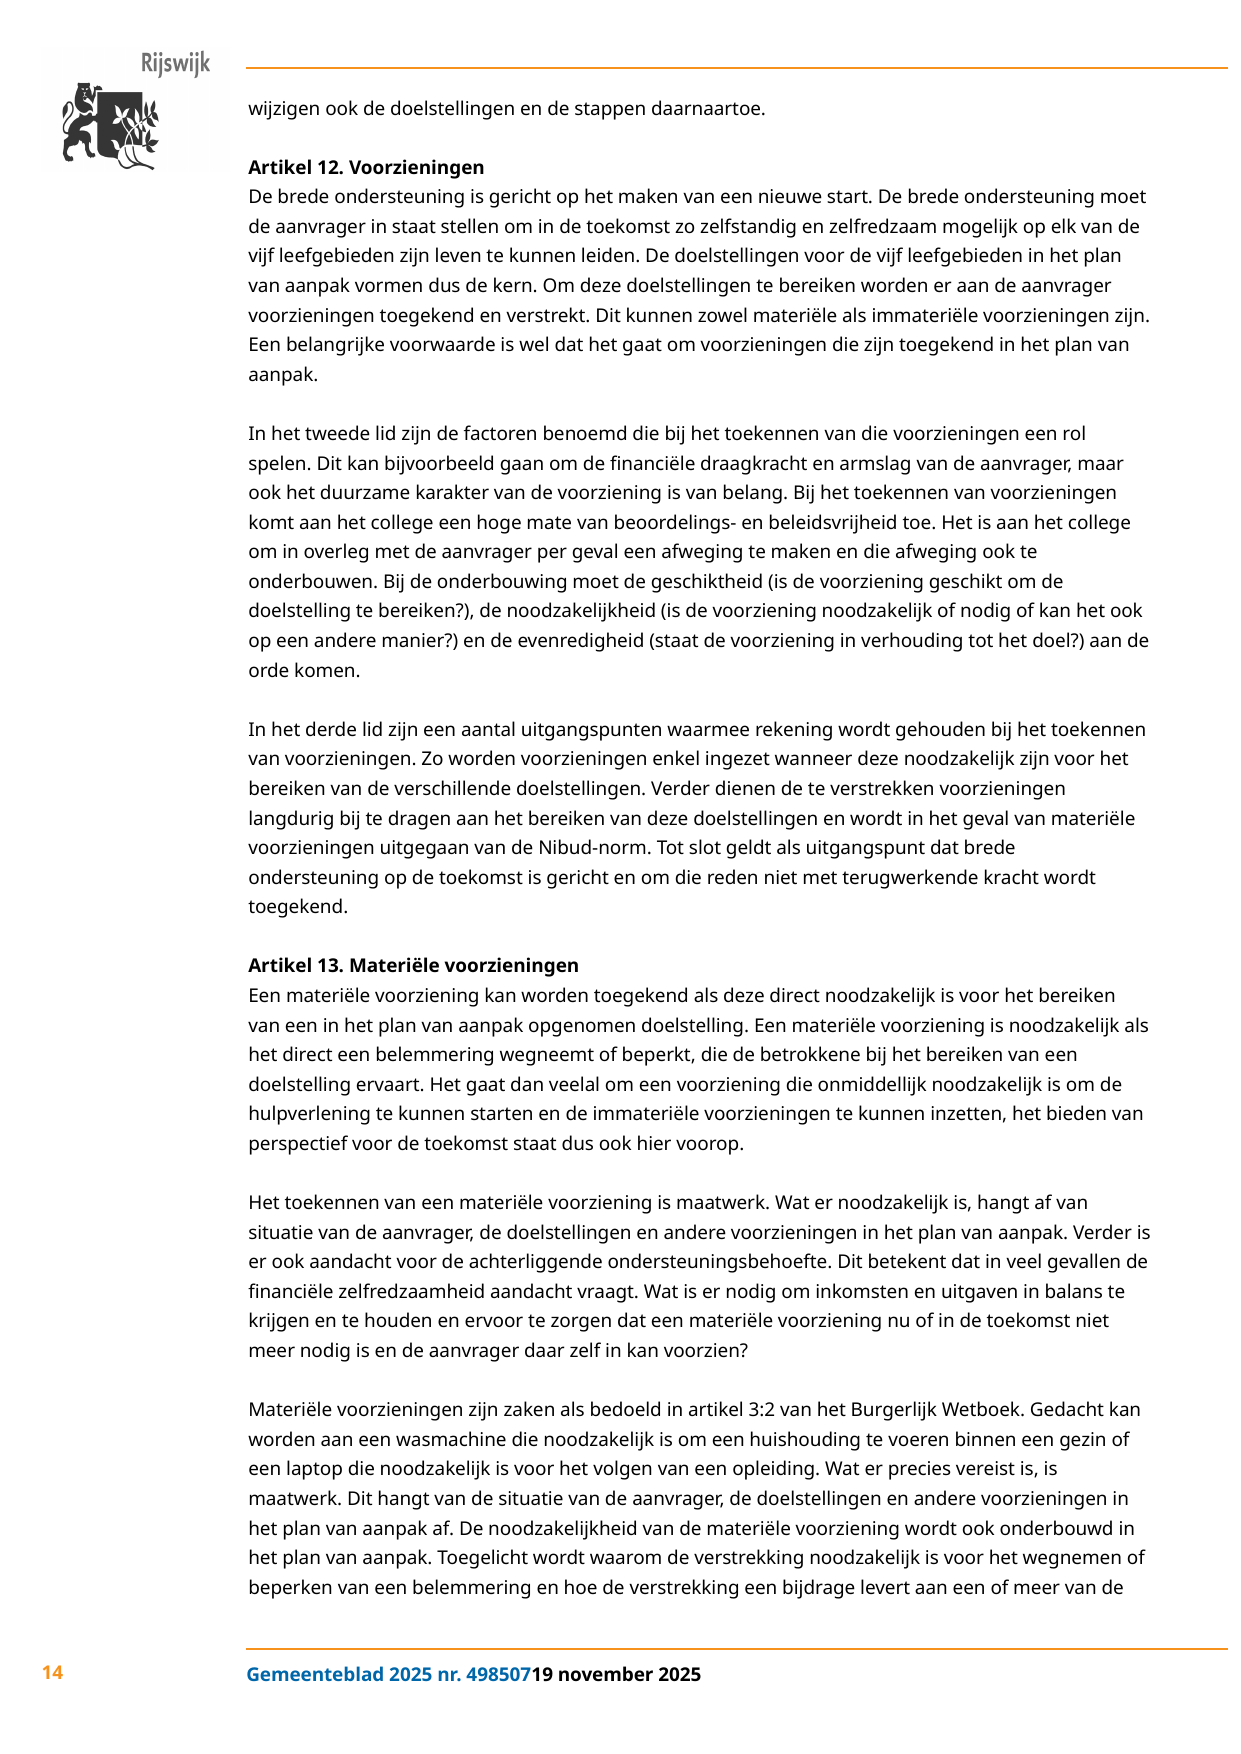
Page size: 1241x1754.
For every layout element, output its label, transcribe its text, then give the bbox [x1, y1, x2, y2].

text In het derde lid zijn een aantal uitgangspunten waarmee rekening wordt gehouden bij het toekennen van voorzieningen. Zo worden voorzieningen enkel ingezet wanneer deze noodzakelijk zijn voor het bereiken van de verschillende doelstellingen. Verder dienen de te verstrekken voorzieningen langdurig bij te dragen aan het bereiken van deze doelstellingen en wordt in het geval van materiële voorzieningen uitgegaan van de Nibud-norm. Tot slot geldt als uitgangspunt dat brede ondersteuning op de toekomst is gericht en om die reden niet met terugwerkende kracht wordt toegekend. [248, 716, 1152, 919]
text Artikel 12. Voorzieningen [248, 154, 1152, 180]
text In het tweede lid zijn de factoren benoemd die bij het toekennen van die voorzieningen een rol spelen. Dit kan bijvoorbeeld gaan om de financiële draagkracht en armslag van de aanvrager, maar ook het duurzame karakter van de voorziening is van belang. Bij het toekennen van voorzieningen komt aan het college een hoge mate van beoordelings- en beleidsvrijheid toe. Het is aan het college om in overleg met de aanvrager per geval een afweging te maken en die afweging ook te onderbouwen. Bij de onderbouwing moet de geschiktheid (is de voorziening geschikt om de doelstelling te bereiken?), de noodzakelijkheid (is de voorziening noodzakelijk of nodig of kan het ook op een andere manier?) en de evenredigheid (staat de voorziening in verhouding tot het doel?) aan de orde komen. [248, 420, 1152, 683]
text De brede ondersteuning is gericht op het maken van een nieuwe start. De brede ondersteuning moet de aanvrager in staat stellen om in de toekomst zo zelfstandig en zelfredzaam mogelijk op elk van de vijf leefgebieden zijn leven te kunnen leiden. De doelstellingen voor de vijf leefgebieden in het plan van aanpak vormen dus de kern. Om deze doelstellingen te bereiken worden er aan de aanvrager voorzieningen toegekend en verstrekt. Dit kunnen zowel materiële als immateriële voorzieningen zijn. Een belangrijke voorwaarde is wel dat het gaat om voorzieningen die zijn toegekend in het plan van aanpak. [248, 183, 1152, 387]
text wijzigen ook de doelstellingen en de stappen daarnaartoe. [248, 95, 1152, 121]
text Een materiële voorziening kan worden toegekend als deze direct noodzakelijk is voor het bereiken van een in het plan van aanpak opgenomen doelstelling. Een materiële voorziening is noodzakelijk als het direct een belemmering wegneemt of beperkt, die de betrokkene bij het bereiken van een doelstelling ervaart. Het gaat dan veelal om een voorziening die onmiddellijk noodzakelijk is om de hulpverlening te kunnen starten en de immateriële voorzieningen te kunnen inzetten, het bieden van perspectief voor de toekomst staat dus ook hier voorop. [248, 982, 1152, 1156]
picture [41, 47, 231, 172]
text Materiële voorzieningen zijn zaken als bedoeld in artikel 3:2 van het Burgerlijk Wetboek. Gedacht kan worden aan een wasmachine die noodzakelijk is om een huishouding te voeren binnen een gezin of een laptop die noodzakelijk is voor het volgen van een opleiding. Wat er precies vereist is, is maatwerk. Dit hangt van de situatie van de aanvrager, de doelstellingen en andere voorzieningen in het plan van aanpak af. De noodzakelijkheid van de materiële voorziening wordt ook onderbouwd in het plan van aanpak. Toegelicht wordt waarom de verstrekking noodzakelijk is voor het wegnemen of beperken van een belemmering en hoe de verstrekking een bijdrage levert aan een of meer van de [248, 1396, 1152, 1600]
text Artikel 13. Materiële voorzieningen [248, 953, 1152, 978]
text Het toekennen van een materiële voorziening is maatwerk. Wat er noodzakelijk is, hangt af van situatie van de aanvrager, de doelstellingen en andere voorzieningen in het plan van aanpak. Verder is er ook aandacht voor de achterliggende ondersteuningsbehoefte. Dit betekent dat in veel gevallen de financiële zelfredzaamheid aandacht vraagt. Wat is er nodig om inkomsten en uitgaven in balans te krijgen en te houden en ervoor te zorgen dat een materiële voorziening nu of in de toekomst niet meer nodig is en de aanvrager daar zelf in kan voorzien? [248, 1189, 1152, 1363]
